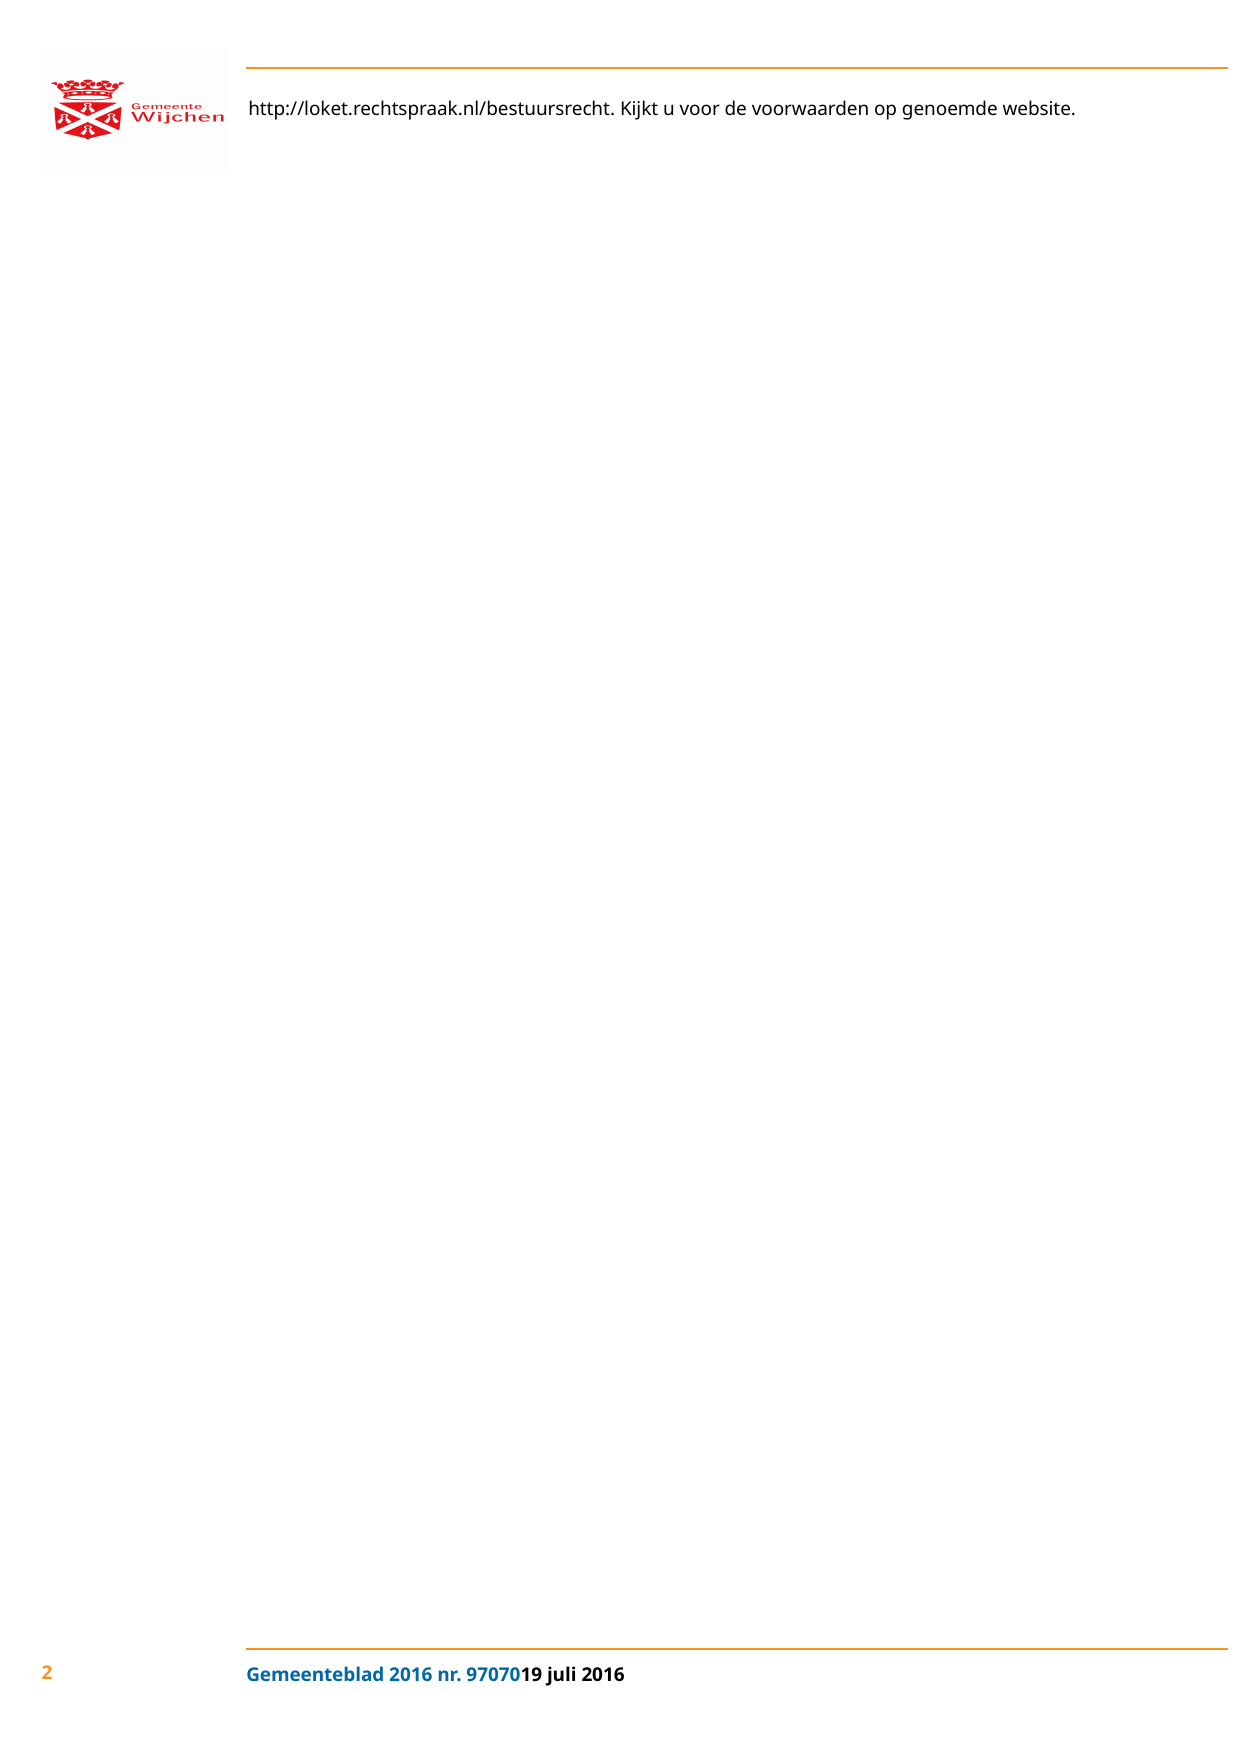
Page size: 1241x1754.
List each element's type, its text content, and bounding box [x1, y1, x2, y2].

picture [41, 47, 231, 172]
text http://loket.rechtspraak.nl/bestuursrecht. Kijkt u voor de voorwaarden op genoemde website. [248, 95, 1152, 121]
